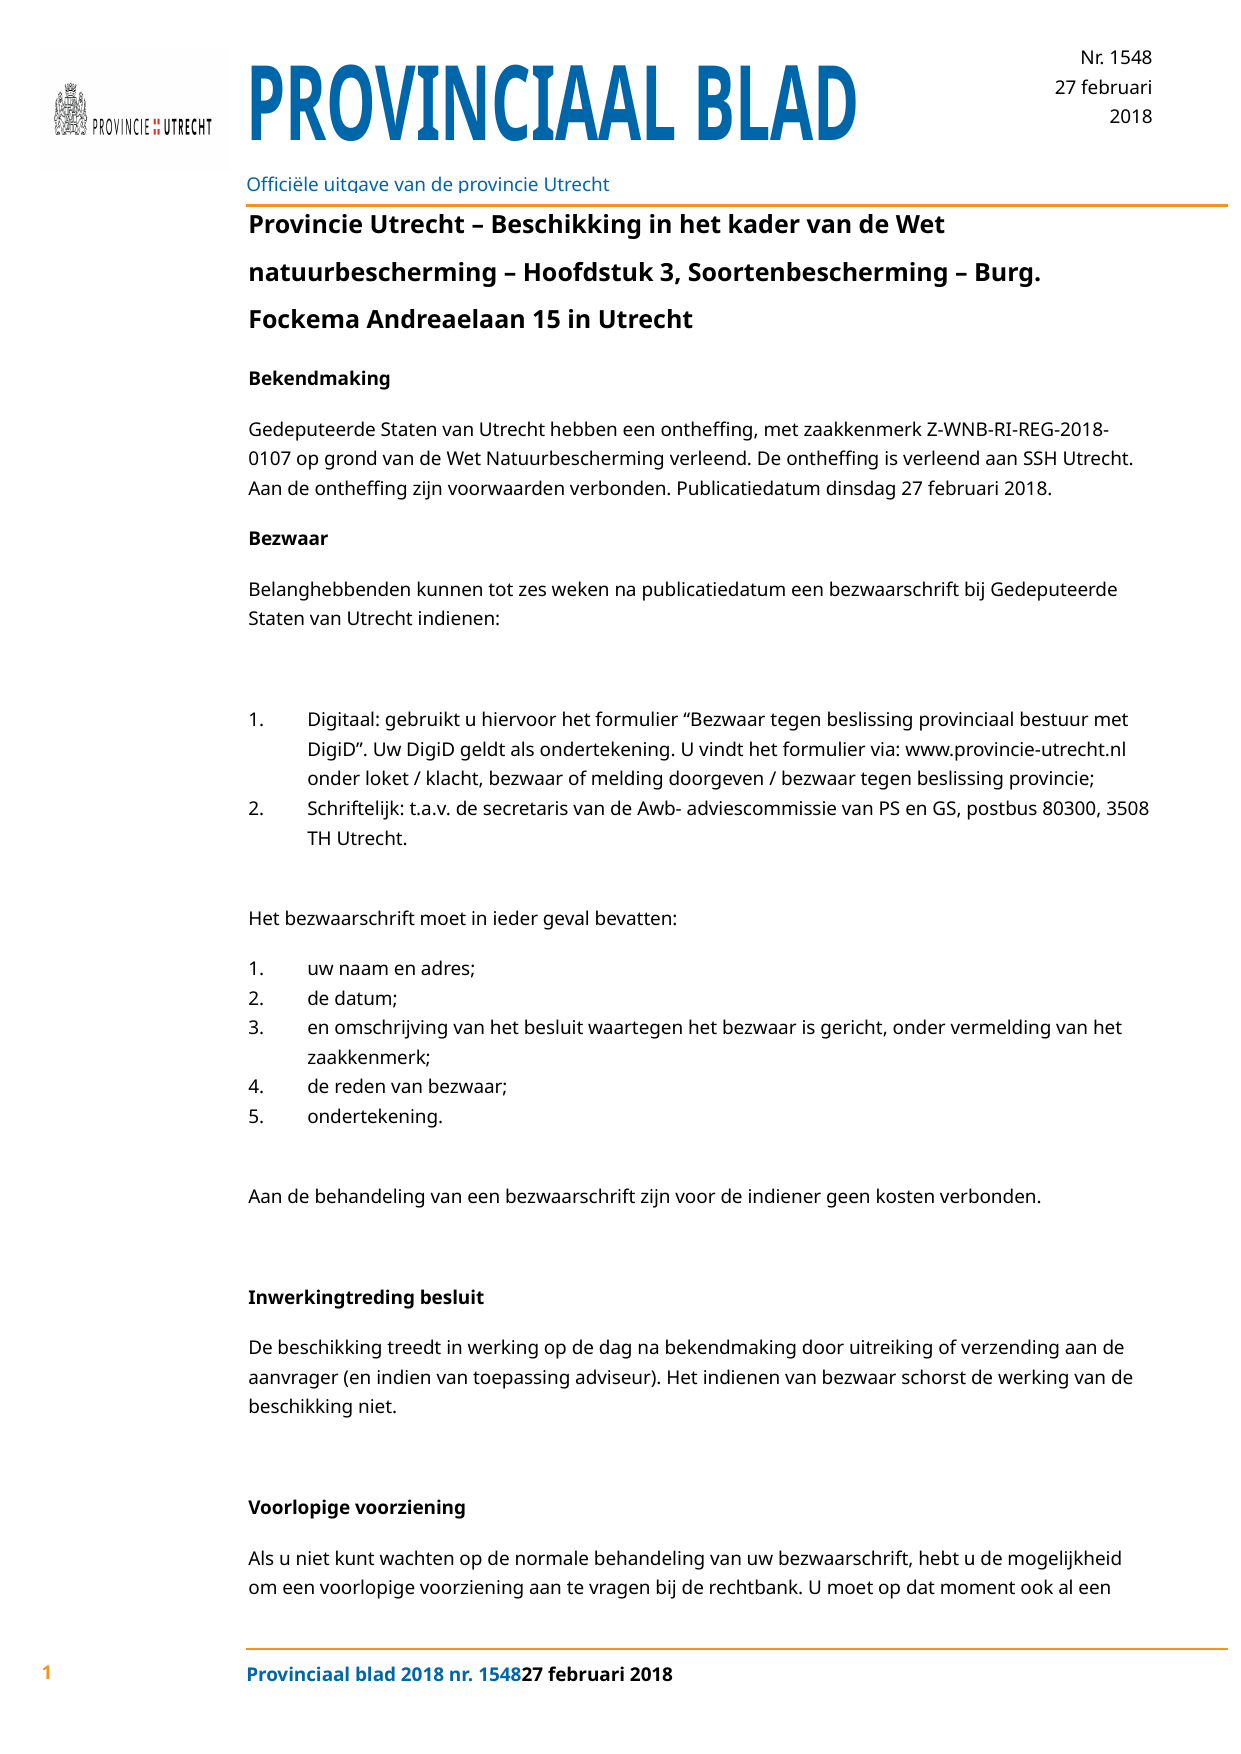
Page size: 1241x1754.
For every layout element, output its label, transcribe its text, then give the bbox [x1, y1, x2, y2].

text Gedeputeerde Staten van Utrecht hebben een ontheffing, met zaakkenmerk Z-WNB-RI-REG-2018-0107 op grond van de Wet Natuurbescherming verleend. De ontheffing is verleend aan SSH Utrecht. Aan de ontheffing zijn voorwaarden verbonden. Publicatiedatum dinsdag 27 februari 2018. [248, 416, 1152, 501]
text Inwerkingtreding besluit [248, 1284, 1152, 1309]
picture [41, 47, 231, 172]
list uw naam en adres; [248, 955, 1152, 981]
text Voorlopige voorziening [248, 1494, 1152, 1520]
list en omschrijving van het besluit waartegen het bezwaar is gericht, onder vermelding van het zaakkenmerk; [248, 1014, 1152, 1069]
list de reden van bezwaar; [248, 1073, 1152, 1099]
text Het bezwaarschrift moet in ieder geval bevatten: [248, 905, 1152, 930]
text Als u niet kunt wachten op de normale behandeling van uw bezwaarschrift, hebt u de mogelijkheid om een voorlopige voorziening aan te vragen bij de rechtbank. U moet op dat moment ook al een [248, 1545, 1152, 1600]
text Bekendmaking [248, 366, 1152, 391]
list Digitaal: gebruikt u hiervoor het formulier “Bezwaar tegen beslissing provinciaal bestuur met DigiD”. Uw DigiD geldt als ondertekening. U vindt het formulier via: www.provincie-utrecht.nl onder loket / klacht, bezwaar of melding doorgeven / bezwaar tegen beslissing provincie; [248, 706, 1152, 791]
text De beschikking treedt in werking op de dag na bekendmaking door uitreiking of verzending aan de aanvrager (en indien van toepassing adviseur). Het indienen van bezwaar schorst de werking van de beschikking niet. [248, 1334, 1152, 1419]
list ondertekening. [248, 1103, 1152, 1129]
list de datum; [248, 985, 1152, 1010]
list Schriftelijk: t.a.v. de secretaris van de Awb- adviescommissie van PS en GS, postbus 80300, 3508 TH Utrecht. [248, 795, 1152, 850]
text Aan de behandeling van een bezwaarschrift zijn voor de indiener geen kosten verbonden. [248, 1183, 1152, 1209]
text Belanghebbenden kunnen tot zes weken na publicatiedatum een bezwaarschrift bij Gedeputeerde Staten van Utrecht indienen: [248, 576, 1152, 631]
text Bezwaar [248, 526, 1152, 551]
text Provincie Utrecht – Beschikking in het kader van de Wet natuurbescherming – Hoofdstuk 3, Soortenbescherming – Burg. Fockema Andreaelaan 15 in Utrecht [248, 207, 1152, 336]
